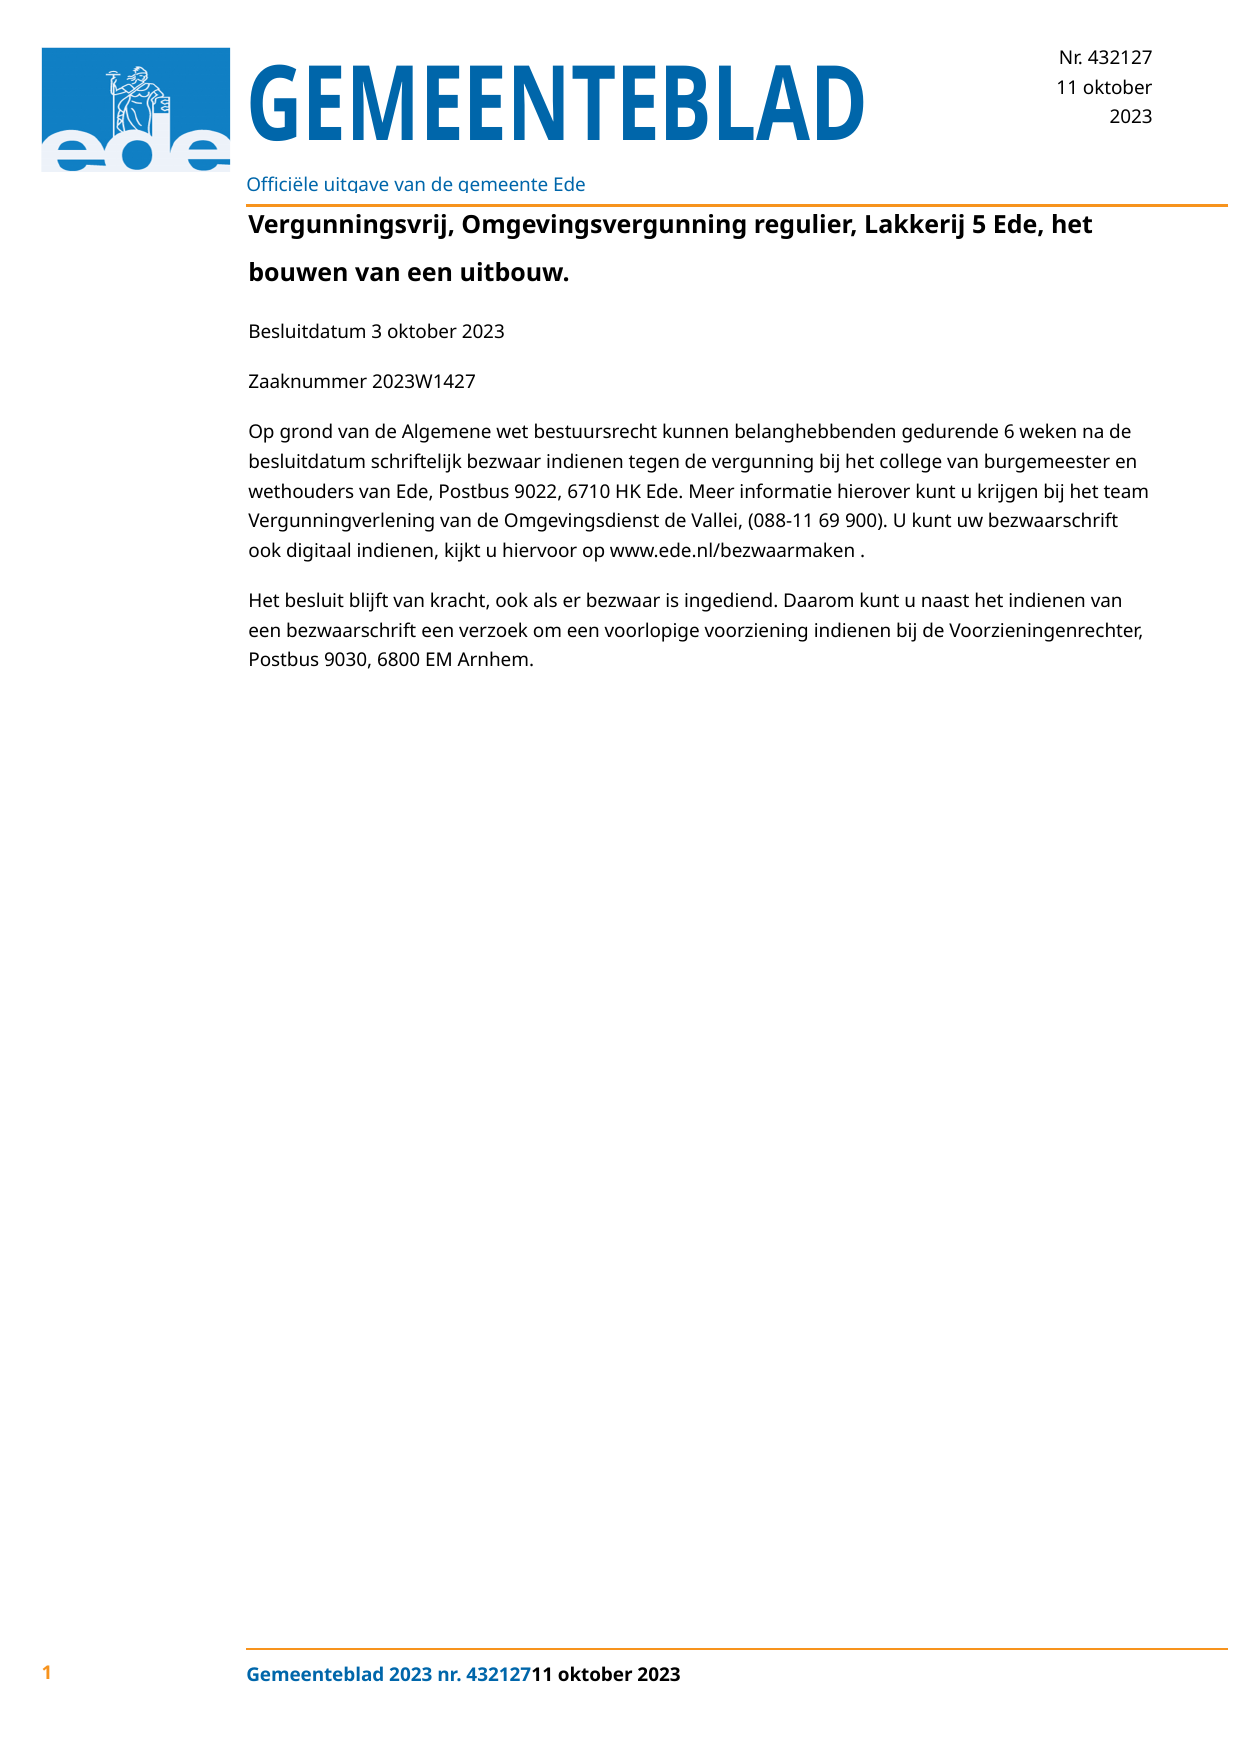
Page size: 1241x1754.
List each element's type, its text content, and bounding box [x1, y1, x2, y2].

picture [41, 47, 231, 172]
text Op grond van de Algemene wet bestuursrecht kunnen belanghebbenden gedurende 6 weken na de besluitdatum schriftelijk bezwaar indienen tegen de vergunning bij het college van burgemeester en wethouders van Ede, Postbus 9022, 6710 HK Ede. Meer informatie hierover kunt u krijgen bij het team Vergunningverlening van de Omgevingsdienst de Vallei, (088-11 69 900). U kunt uw bezwaarschrift ook digitaal indienen, kijkt u hiervoor op www.ede.nl/bezwaarmaken . [248, 419, 1152, 563]
text Het besluit blijft van kracht, ook als er bezwaar is ingediend. Daarom kunt u naast het indienen van een bezwaarschrift een verzoek om een voorlopige voorziening indienen bij de Voorzieningenrechter, Postbus 9030, 6800 EM Arnhem. [248, 587, 1152, 672]
text Vergunningsvrij, Omgevingsvergunning regulier, Lakkerij 5 Ede, het bouwen van een uitbouw. [248, 207, 1152, 288]
text Zaaknummer 2023W1427 [248, 368, 1152, 394]
text Besluitdatum 3 oktober 2023 [248, 318, 1152, 344]
